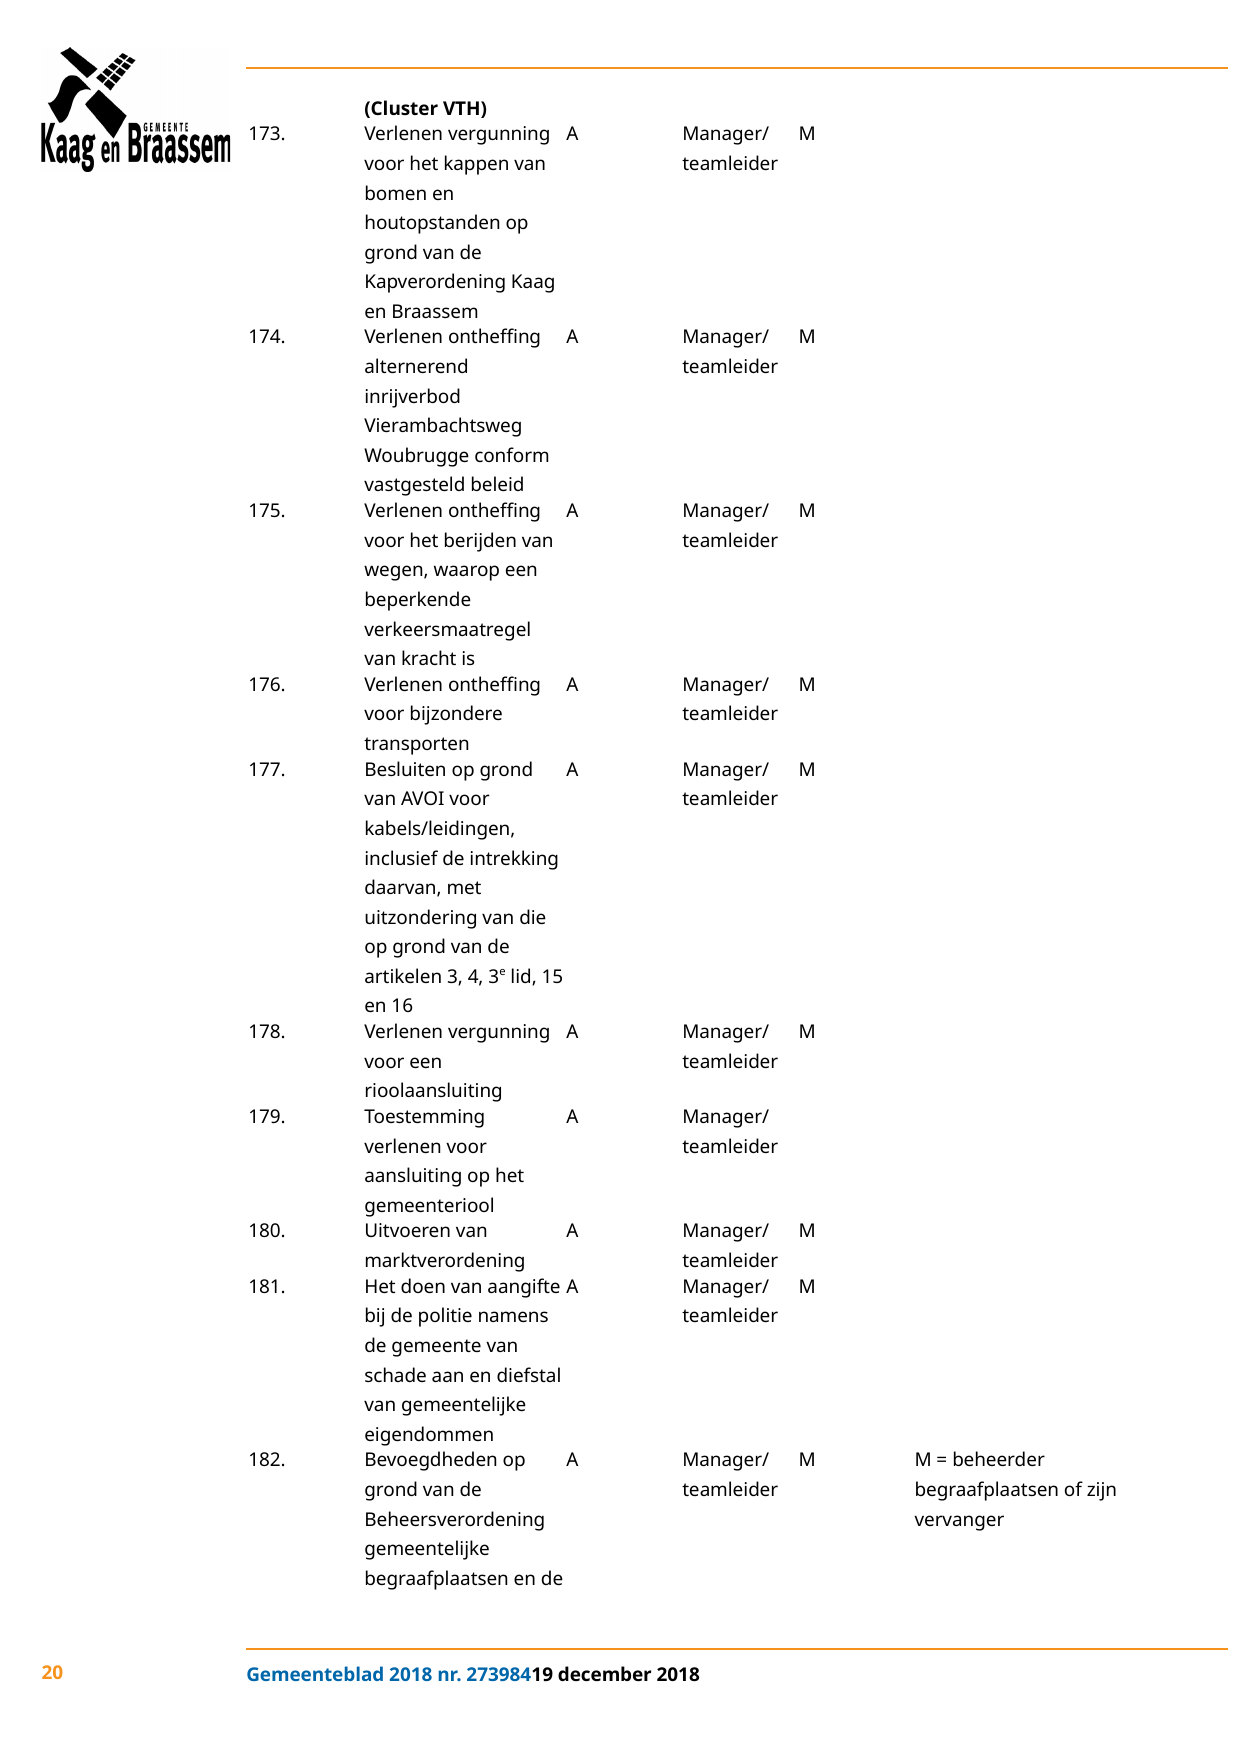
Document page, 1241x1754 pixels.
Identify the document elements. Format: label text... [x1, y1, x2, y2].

table_cell Manager/ teamleider [682, 671, 798, 756]
table_cell 182. [248, 1447, 364, 1591]
table_cell Verlenen ontheffing voor bijzondere transporten [364, 671, 566, 756]
table_cell M [798, 671, 914, 756]
table_cell Verlenen ontheffing alternerend inrijverbod Vierambachtsweg Woubrugge conform vastgesteld beleid [364, 324, 566, 497]
table_cell Verlenen vergunning voor het kappen van bomen en houtopstanden op grond van de Kapverordening Kaag en Braassem [364, 121, 566, 324]
table_cell M [798, 1018, 914, 1103]
table_cell Manager/ teamleider [682, 1447, 798, 1591]
table_cell [798, 1103, 914, 1218]
table_header [798, 95, 914, 121]
table_cell Verlenen ontheffing voor het berijden van wegen, waarop een beperkende verkeersmaatregel van kracht is [364, 498, 566, 671]
table_header [682, 95, 798, 121]
table_header [566, 95, 682, 121]
table_cell [914, 498, 1152, 671]
table_cell Manager/ teamleider [682, 121, 798, 324]
table_cell 178. [248, 1018, 364, 1103]
picture [41, 47, 231, 172]
table_cell 180. [248, 1218, 364, 1273]
table_cell M [798, 1273, 914, 1447]
table_cell Toestemming verlenen voor aansluiting op het gemeenteriool [364, 1103, 566, 1218]
table_cell M = beheerder begraafplaatsen of zijn vervanger [914, 1447, 1152, 1591]
table_cell A [566, 1447, 682, 1591]
table_cell [914, 121, 1152, 324]
table_header (Cluster VTH) [364, 95, 566, 121]
table_cell 173. [248, 121, 364, 324]
table_header [914, 95, 1152, 121]
table_cell [914, 1103, 1152, 1218]
table_cell Besluiten op grond van AVOI voor kabels/leidingen, inclusief de intrekking daarvan, met uitzondering van die op grond van de artikelen 3, 4, 3e lid, 15 en 16 [364, 756, 566, 1018]
table_cell [914, 324, 1152, 497]
table_cell Manager/ teamleider [682, 498, 798, 671]
table_cell 175. [248, 498, 364, 671]
table_cell Manager/ teamleider [682, 1273, 798, 1447]
table_cell M [798, 324, 914, 497]
table_cell 174. [248, 324, 364, 497]
table_cell 179. [248, 1103, 364, 1218]
table_cell [914, 1218, 1152, 1273]
table_cell Manager/ teamleider [682, 324, 798, 497]
table_cell M [798, 121, 914, 324]
table_cell [914, 1018, 1152, 1103]
table_header [248, 95, 364, 121]
table_cell Verlenen vergunning voor een rioolaansluiting [364, 1018, 566, 1103]
table_cell A [566, 1018, 682, 1103]
table_cell Bevoegdheden op grond van de Beheersverordening gemeentelijke begraafplaatsen en de [364, 1447, 566, 1591]
table_cell M [798, 1447, 914, 1591]
table_cell 177. [248, 756, 364, 1018]
table_cell [914, 1273, 1152, 1447]
table_cell A [566, 1103, 682, 1218]
table_cell Manager/ teamleider [682, 1103, 798, 1218]
table_cell A [566, 671, 682, 756]
table_cell M [798, 756, 914, 1018]
table_cell [914, 671, 1152, 756]
table_cell Het doen van aangifte bij de politie namens de gemeente van schade aan en diefstal van gemeentelijke eigendommen [364, 1273, 566, 1447]
table_cell Manager/ teamleider [682, 1218, 798, 1273]
table_cell [914, 756, 1152, 1018]
table_cell Manager/ teamleider [682, 756, 798, 1018]
table_cell 176. [248, 671, 364, 756]
table_cell A [566, 121, 682, 324]
table_cell Manager/ teamleider [682, 1018, 798, 1103]
table_cell A [566, 498, 682, 671]
table_cell M [798, 498, 914, 671]
table_cell Uitvoeren van marktverordening [364, 1218, 566, 1273]
table_cell A [566, 1273, 682, 1447]
table_cell M [798, 1218, 914, 1273]
table_cell A [566, 324, 682, 497]
table_cell 181. [248, 1273, 364, 1447]
table_cell A [566, 1218, 682, 1273]
table_cell A [566, 756, 682, 1018]
